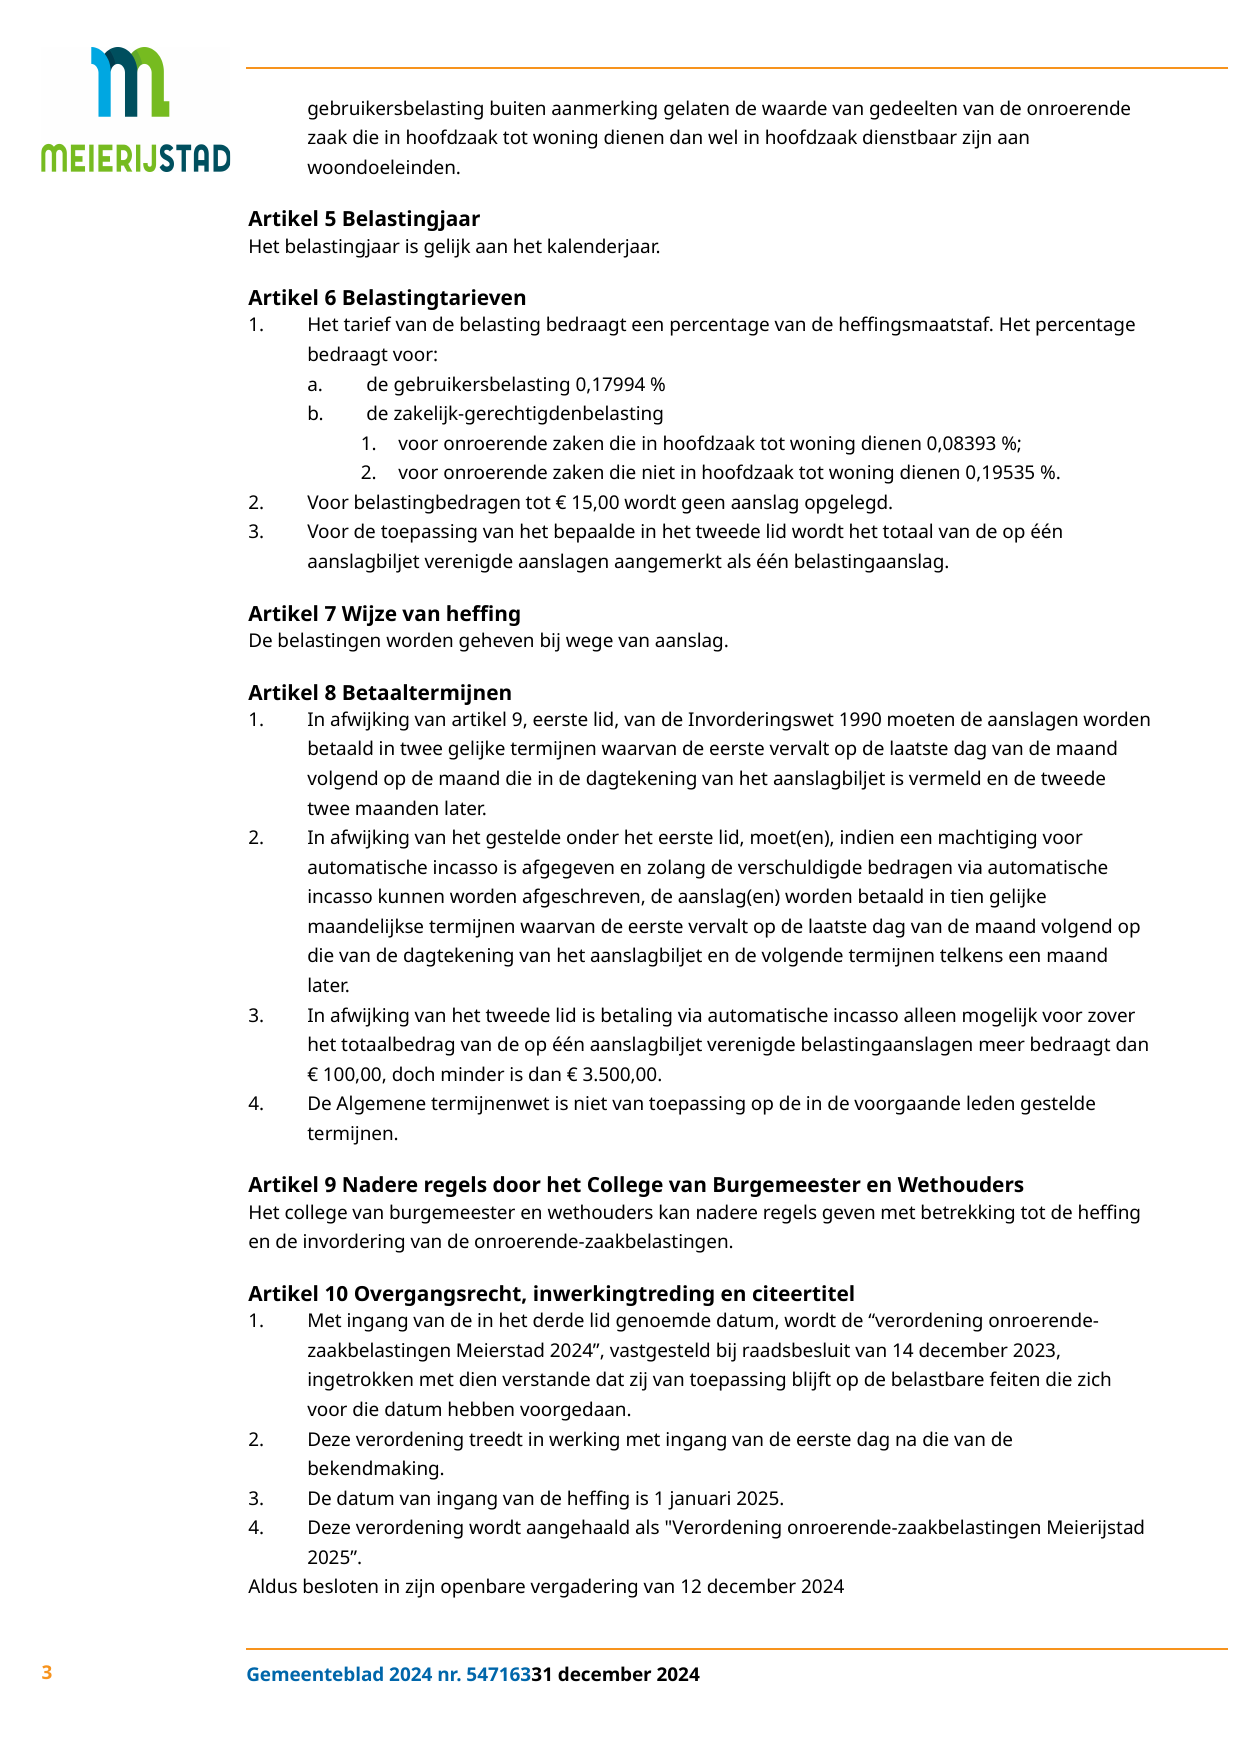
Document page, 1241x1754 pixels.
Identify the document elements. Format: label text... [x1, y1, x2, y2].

list gebruikersbelasting buiten aanmerking gelaten de waarde van gedeelten van de onroerende zaak die in hoofdzaak tot woning dienen dan wel in hoofdzaak dienstbaar zijn aan woondoeleinden. [248, 95, 1152, 180]
text Artikel 7 Wijze van heffing [248, 599, 1152, 627]
list Voor belastingbedragen tot € 15,00 wordt geen aanslag opgelegd. [248, 489, 1152, 515]
text Het college van burgemeester en wethouders kan nadere regels geven met betrekking tot de heffing en de invordering van de onroerende-zaakbelastingen. [248, 1199, 1152, 1254]
list de zakelijk-gerechtigdenbelasting [307, 400, 1152, 426]
list In afwijking van het tweede lid is betaling via automatische incasso alleen mogelijk voor zover het totaalbedrag van de op één aanslagbiljet verenigde belastingaanslagen meer bedraagt dan [248, 1002, 1152, 1057]
text Artikel 10 Overgangsrecht, inwerkingtreding en citeertitel [248, 1279, 1152, 1307]
text Artikel 8 Betaaltermijnen [248, 678, 1152, 706]
text Artikel 5 Belastingjaar [248, 204, 1152, 233]
list In afwijking van artikel 9, eerste lid, van de Invorderingswet 1990 moeten de aanslagen worden betaald in twee gelijke termijnen waarvan de eerste vervalt op de laatste dag van de maand volgend op de maand die in de dagtekening van het aanslagbiljet is vermeld en de tweede twee maanden later. [248, 706, 1152, 821]
list € 100,00, doch minder is dan € 3.500,00. [248, 1061, 1152, 1087]
list voor onroerende zaken die niet in hoofdzaak tot woning dienen 0,19535 %. [361, 459, 1152, 485]
list In afwijking van het gestelde onder het eerste lid, moet(en), indien een machtiging voor automatische incasso is afgegeven en zolang de verschuldigde bedragen via automatische incasso kunnen worden afgeschreven, de aanslag(en) worden betaald in tien gelijke maandelijkse termijnen waarvan de eerste vervalt op de laatste dag van de maand volgend op die van de dagtekening van het aanslagbiljet en de volgende termijnen telkens een maand later. [248, 824, 1152, 998]
list De datum van ingang van de heffing is 1 januari 2025. [248, 1485, 1152, 1511]
text Het belastingjaar is gelijk aan het kalenderjaar. [248, 233, 1152, 258]
text Artikel 6 Belastingtarieven [248, 283, 1152, 312]
list De Algemene termijnenwet is niet van toepassing op de in de voorgaande leden gestelde termijnen. [248, 1091, 1152, 1146]
picture [41, 47, 231, 172]
list Voor de toepassing van het bepaalde in het tweede lid wordt het totaal van de op één aanslagbiljet verenigde aanslagen aangemerkt als één belastingaanslag. [248, 519, 1152, 574]
list de gebruikersbelasting 0,17994 % [307, 371, 1152, 397]
list Deze verordening treedt in werking met ingang van de eerste dag na die van de bekendmaking. [248, 1426, 1152, 1481]
list Het tarief van de belasting bedraagt een percentage van de heffingsmaatstaf. Het percentage bedraagt voor: [248, 312, 1152, 367]
text De belastingen worden geheven bij wege van aanslag. [248, 627, 1152, 653]
text Aldus besloten in zijn openbare vergadering van 12 december 2024 [248, 1574, 1152, 1599]
text Artikel 9 Nadere regels door het College van Burgemeester en Wethouders [248, 1171, 1152, 1199]
list Deze verordening wordt aangehaald als "Verordening onroerende-zaakbelastingen Meierijstad 2025”. [248, 1514, 1152, 1570]
list voor onroerende zaken die in hoofdzaak tot woning dienen 0,08393 %; [361, 430, 1152, 456]
list Met ingang van de in het derde lid genoemde datum, wordt de “verordening onroerende-zaakbelastingen Meierstad 2024”, vastgesteld bij raadsbesluit van 14 december 2023, ingetrokken met dien verstande dat zij van toepassing blijft op de belastbare feiten die zich voor die datum hebben voorgedaan. [248, 1307, 1152, 1422]
